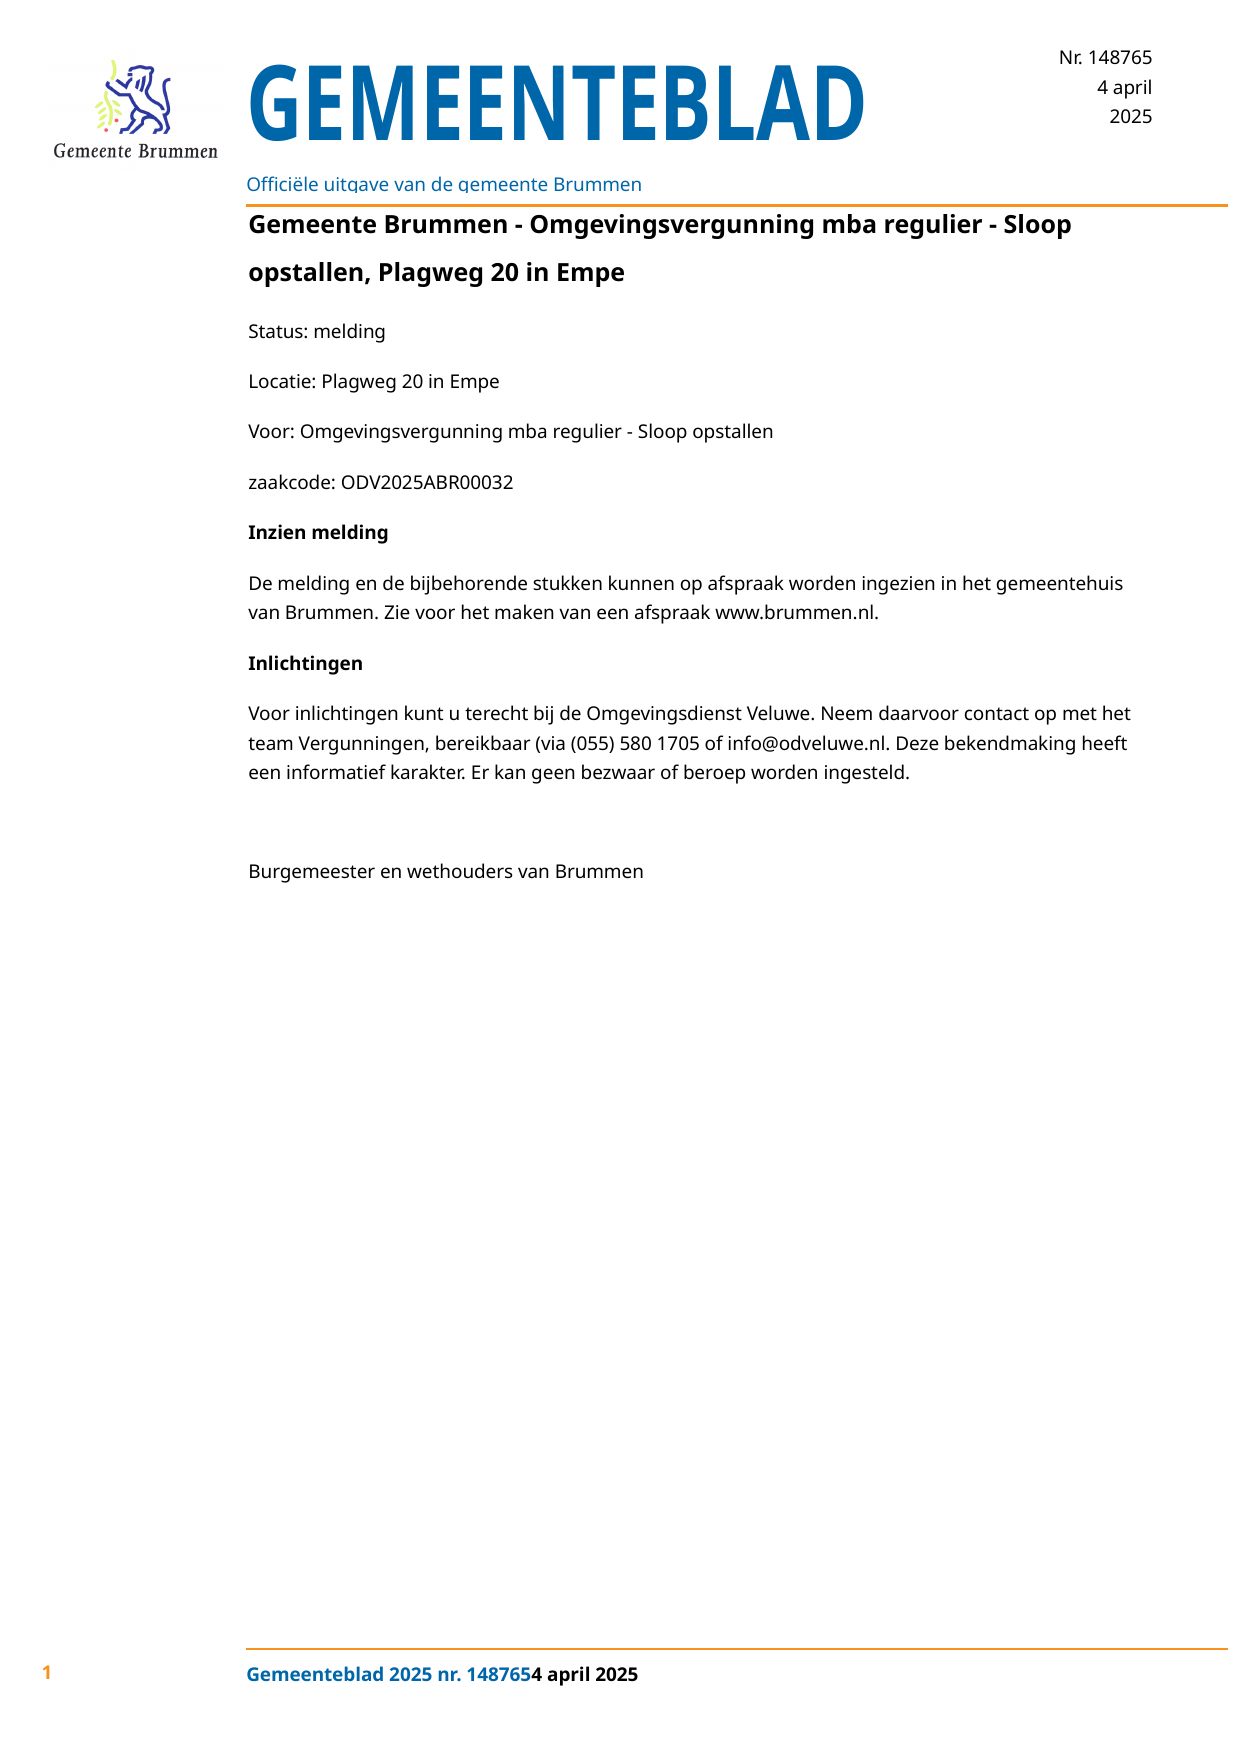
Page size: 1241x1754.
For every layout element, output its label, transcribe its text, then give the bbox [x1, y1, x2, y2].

text Locatie: Plagweg 20 in Empe [248, 368, 1152, 394]
text zaakcode: ODV2025ABR00032 [248, 469, 1152, 495]
picture [41, 47, 231, 172]
text Status: melding [248, 318, 1152, 344]
text Inzien melding [248, 519, 1152, 545]
text Gemeente Brummen - Omgevingsvergunning mba regulier - Sloop opstallen, Plagweg 20 in Empe [248, 207, 1152, 288]
text Burgemeester en wethouders van Brummen [248, 858, 1152, 883]
text De melding en de bijbehorende stukken kunnen op afspraak worden ingezien in het gemeentehuis van Brummen. Zie voor het maken van een afspraak www.brummen.nl. [248, 570, 1152, 625]
text Voor inlichtingen kunt u terecht bij de Omgevingsdienst Veluwe. Neem daarvoor contact op met het team Vergunningen, bereikbaar (via (055) 580 1705 of info@odveluwe.nl. Deze bekendmaking heeft een informatief karakter. Er kan geen bezwaar of beroep worden ingesteld. [248, 700, 1152, 785]
text Voor: Omgevingsvergunning mba regulier - Sloop opstallen [248, 419, 1152, 444]
text Inlichtingen [248, 650, 1152, 676]
